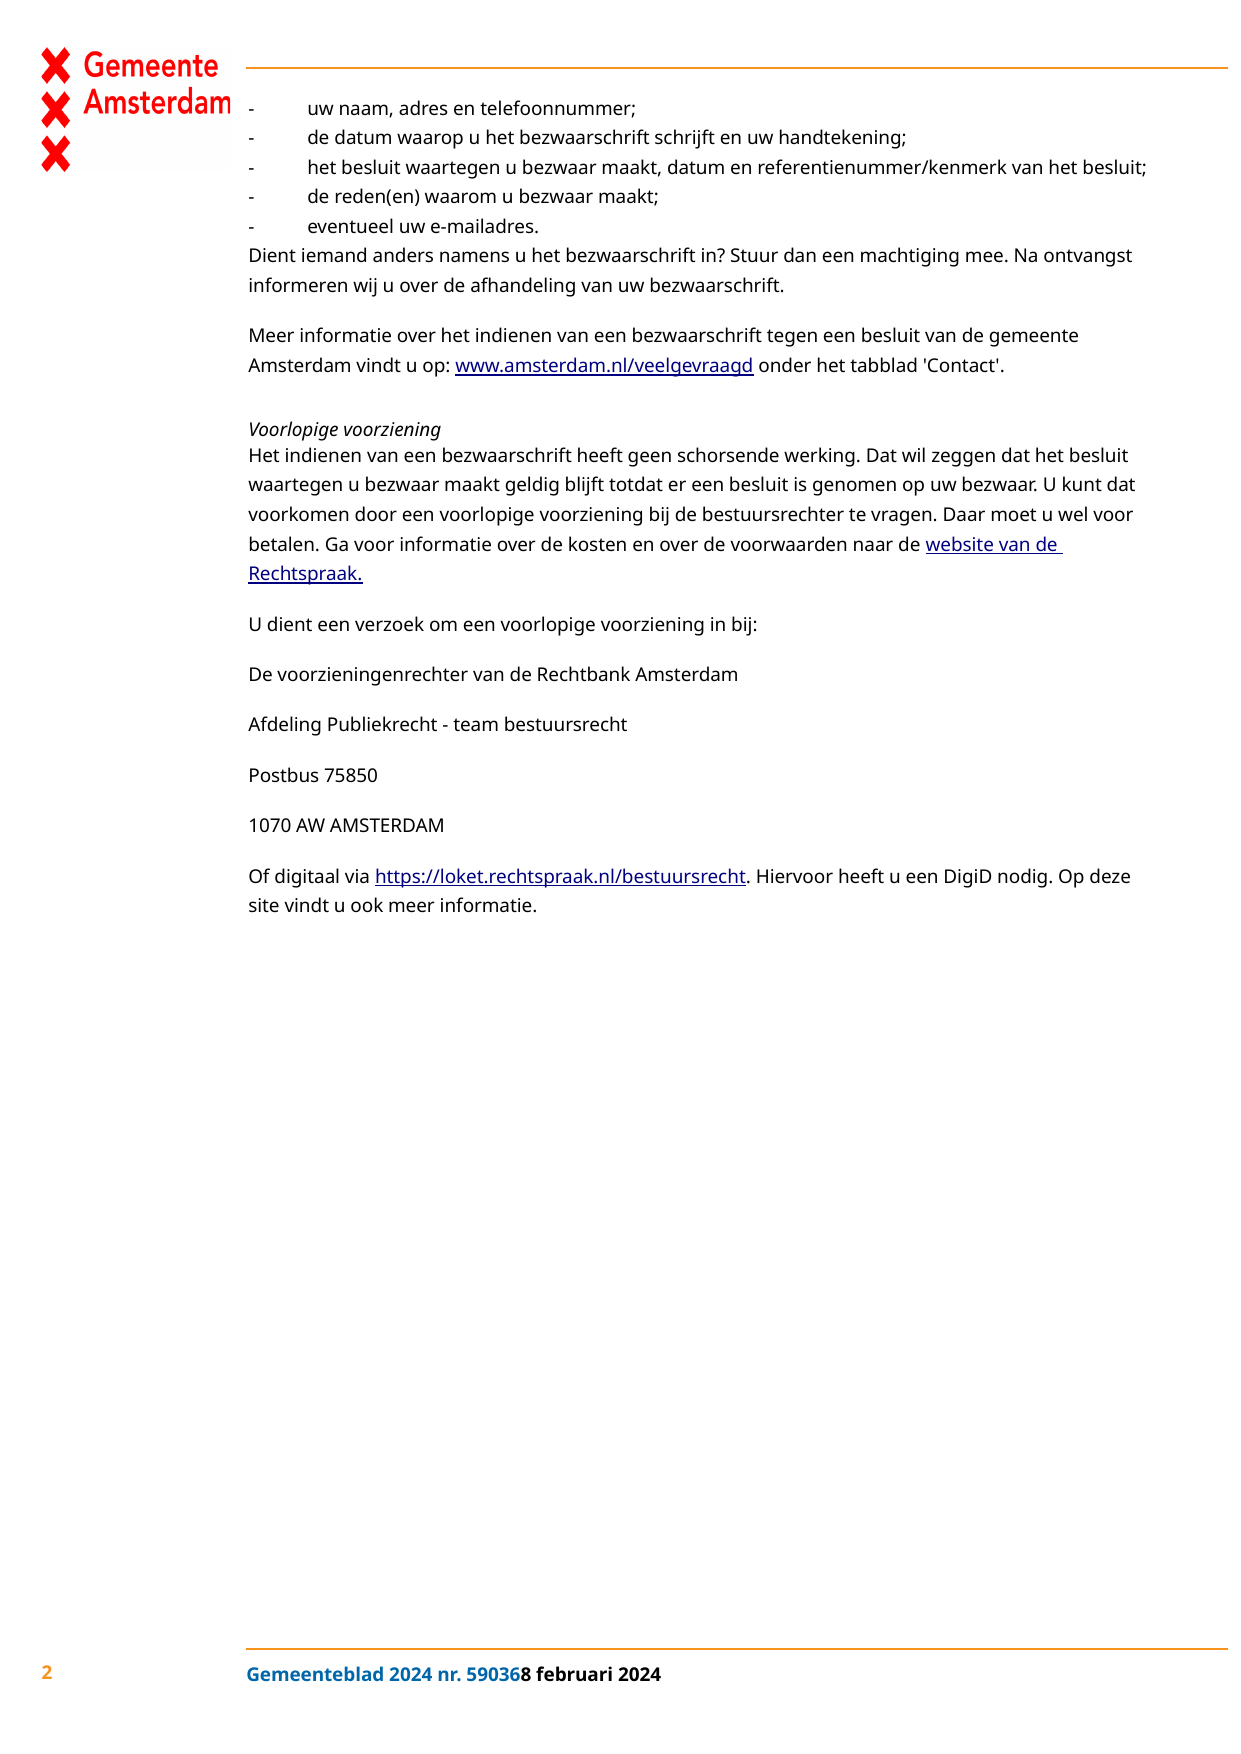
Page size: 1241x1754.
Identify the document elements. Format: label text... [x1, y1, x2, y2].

text De voorzieningenrechter van de Rechtbank Amsterdam [248, 661, 1152, 687]
text Meer informatie over het indienen van een bezwaarschrift tegen een besluit van de gemeente Amsterdam vindt u op: www.amsterdam.nl/veelgevraagd onder het tabblad 'Contact'. [248, 323, 1152, 378]
text 1070 AW AMSTERDAM [248, 812, 1152, 838]
list eventueel uw e-mailadres. [248, 213, 1152, 239]
text Voorlopige voorziening [248, 416, 1152, 442]
picture [41, 47, 231, 172]
list de reden(en) waarom u bezwaar maakt; [248, 183, 1152, 209]
text Postbus 75850 [248, 762, 1152, 788]
list het besluit waartegen u bezwaar maakt, datum en referentienummer/kenmerk van het besluit; [248, 154, 1152, 180]
text U dient een verzoek om een voorlopige voorziening in bij: [248, 611, 1152, 636]
list uw naam, adres en telefoonnummer; [248, 95, 1152, 121]
text Het indienen van een bezwaarschrift heeft geen schorsende werking. Dat wil zeggen dat het besluit waartegen u bezwaar maakt geldig blijft totdat er een besluit is genomen op uw bezwaar. U kunt dat voorkomen door een voorlopige voorziening bij de bestuursrechter te vragen. Daar moet u wel voor betalen. Ga voor informatie over de kosten en over de voorwaarden naar de website van de Rechtspraak. [248, 442, 1152, 586]
list de datum waarop u het bezwaarschrift schrijft en uw handtekening; [248, 124, 1152, 150]
text Of digitaal via https://loket.rechtspraak.nl/bestuursrecht. Hiervoor heeft u een DigiD nodig. Op deze site vindt u ook meer informatie. [248, 863, 1152, 918]
text Dient iemand anders namens u het bezwaarschrift in? Stuur dan een machtiging mee. Na ontvangst informeren wij u over de afhandeling van uw bezwaarschrift. [248, 243, 1152, 298]
text Afdeling Publiekrecht - team bestuursrecht [248, 712, 1152, 737]
